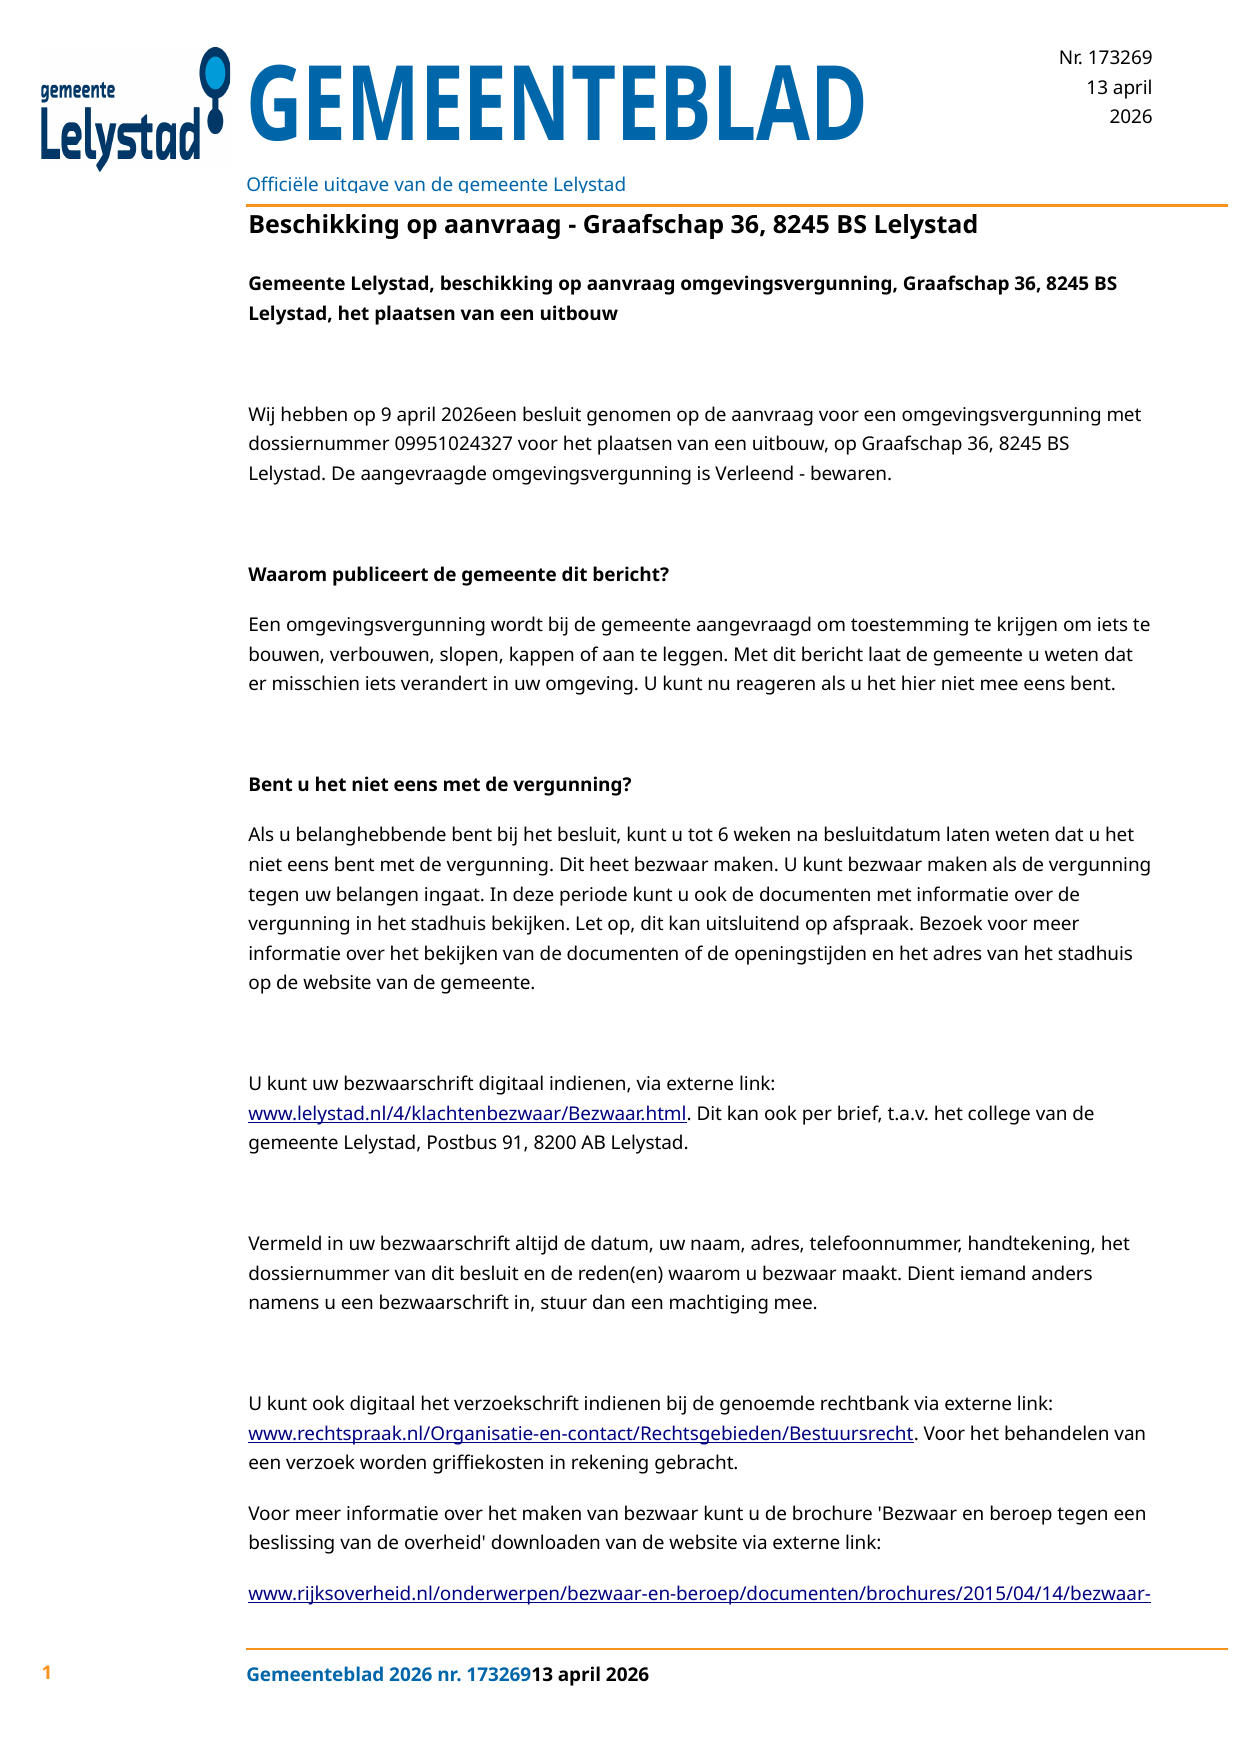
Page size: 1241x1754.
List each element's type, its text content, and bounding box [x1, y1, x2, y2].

text Vermeld in uw bezwaarschrift altijd de datum, uw naam, adres, telefoonnummer, handtekening, het dossiernummer van dit besluit en de reden(en) waarom u bezwaar maakt. Dient iemand anders namens u een bezwaarschrift in, stuur dan een machtiging mee. [248, 1230, 1152, 1315]
text Wij hebben op 9 april 2026een besluit genomen op de aanvraag voor een omgevingsvergunning met dossiernummer 09951024327 voor het plaatsen van een uitbouw, op Graafschap 36, 8245 BS Lelystad. De aangevraagde omgevingsvergunning is Verleend - bewaren. [248, 401, 1152, 486]
text Beschikking op aanvraag - Graafschap 36, 8245 BS Lelystad [248, 207, 1152, 241]
text Als u belanghebbende bent bij het besluit, kunt u tot 6 weken na besluitdatum laten weten dat u het niet eens bent met de vergunning. Dit heet bezwaar maken. U kunt bezwaar maken als de vergunning tegen uw belangen ingaat. In deze periode kunt u ook de documenten met informatie over de vergunning in het stadhuis bekijken. Let op, dit kan uitsluitend op afspraak. Bezoek voor meer informatie over het bekijken van de documenten of de openingstijden en het adres van het stadhuis op de website van de gemeente. [248, 822, 1152, 995]
text Waarom publiceert de gemeente dit bericht? [248, 561, 1152, 586]
text Bent u het niet eens met de vergunning? [248, 771, 1152, 797]
text Een omgevingsvergunning wordt bij de gemeente aangevraagd om toestemming te krijgen om iets te bouwen, verbouwen, slopen, kappen of aan te leggen. Met dit bericht laat de gemeente u weten dat er misschien iets verandert in uw omgeving. U kunt nu reageren als u het hier niet mee eens bent. [248, 611, 1152, 696]
text www.rijksoverheid.nl/onderwerpen/bezwaar-en-beroep/documenten/brochures/2015/04/14/bezwaar- [248, 1580, 1152, 1606]
picture [41, 47, 231, 172]
text U kunt uw bezwaarschrift digitaal indienen, via externe link: www.lelystad.nl/4/klachtenbezwaar/Bezwaar.html. Dit kan ook per brief, t.a.v. het college van de gemeente Lelystad, Postbus 91, 8200 AB Lelystad. [248, 1070, 1152, 1155]
text Voor meer informatie over het maken van bezwaar kunt u de brochure 'Bezwaar en beroep tegen een beslissing van de overheid' downloaden van de website via externe link: [248, 1500, 1152, 1555]
text U kunt ook digitaal het verzoekschrift indienen bij de genoemde rechtbank via externe link: www.rechtspraak.nl/Organisatie-en-contact/Rechtsgebieden/Bestuursrecht. Voor het behandelen van een verzoek worden griffiekosten in rekening gebracht. [248, 1390, 1152, 1475]
text Gemeente Lelystad, beschikking op aanvraag omgevingsvergunning, Graafschap 36, 8245 BS Lelystad, het plaatsen van een uitbouw [248, 270, 1152, 326]
